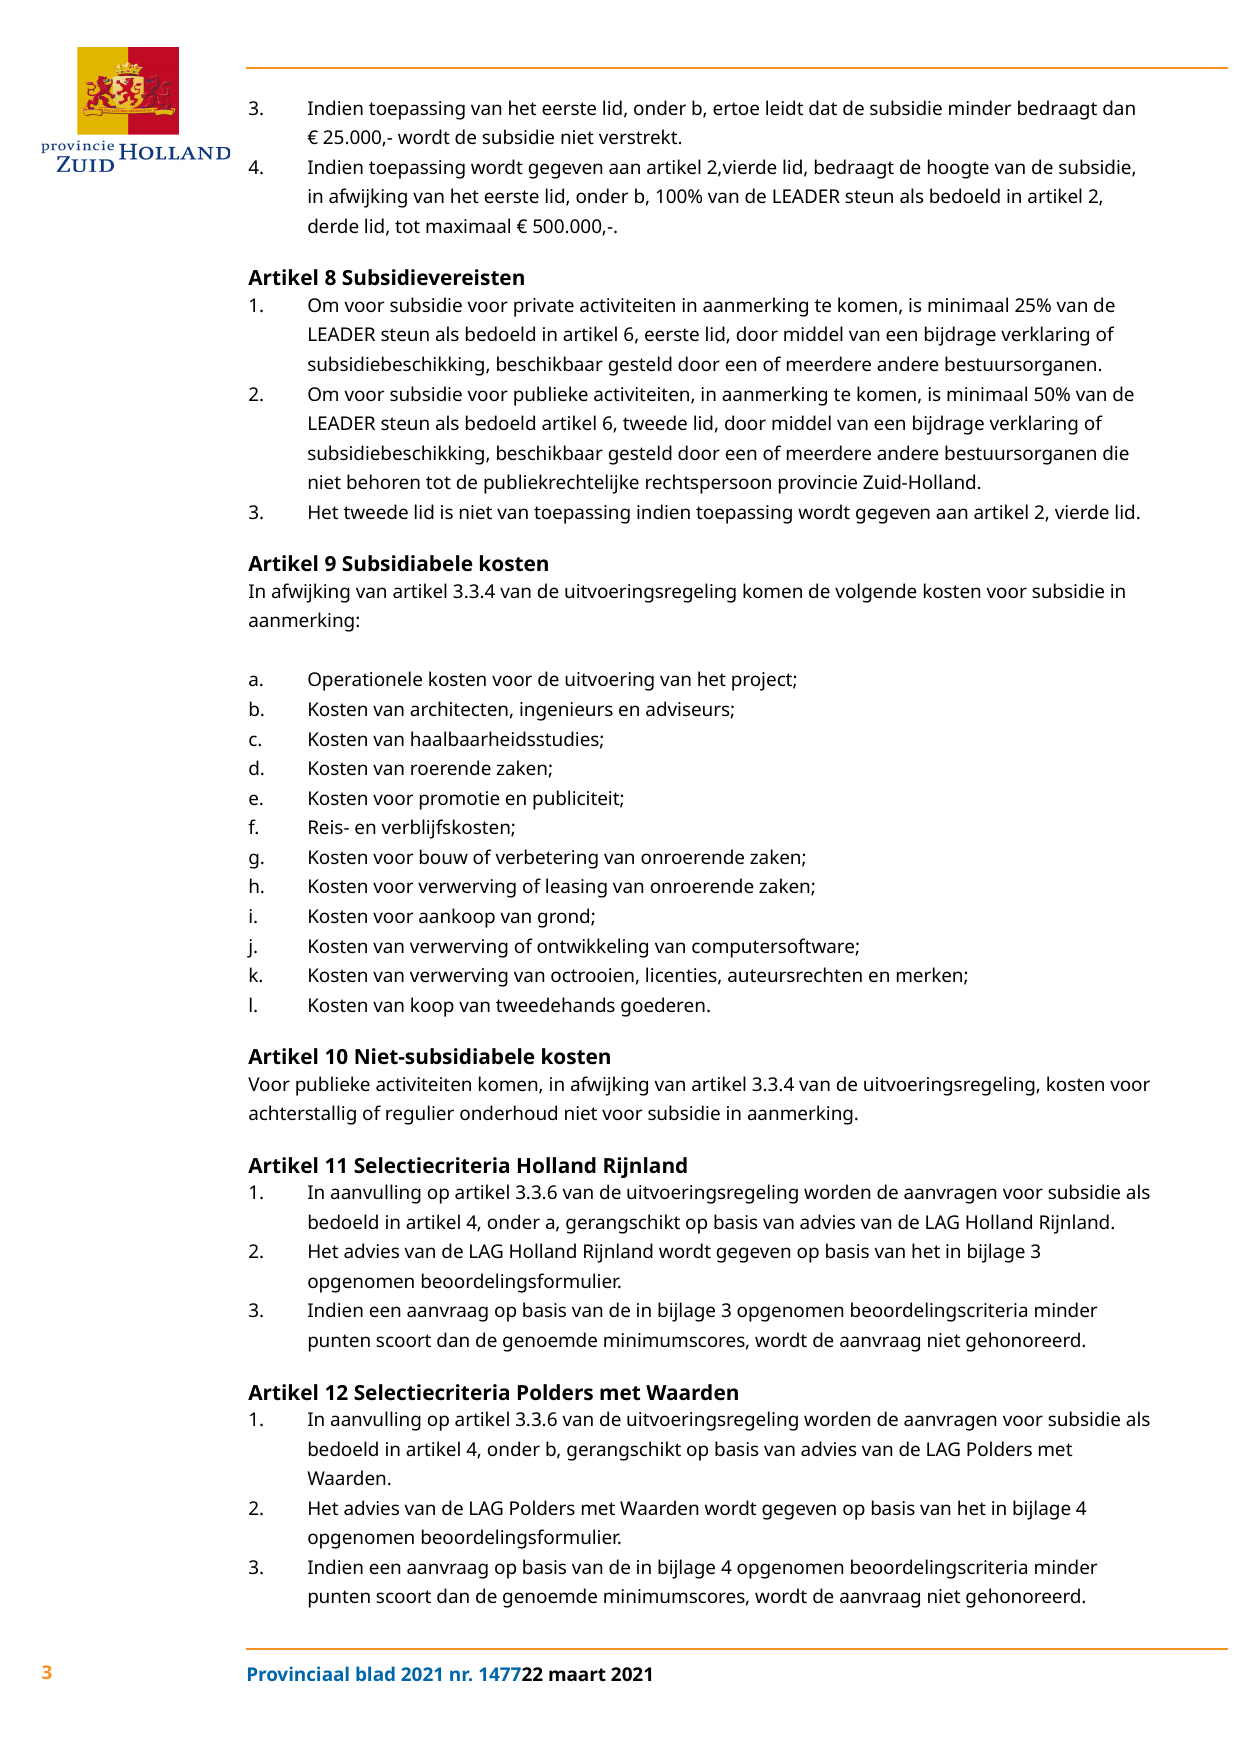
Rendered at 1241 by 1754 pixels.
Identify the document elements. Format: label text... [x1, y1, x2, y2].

list Indien een aanvraag op basis van de in bijlage 3 opgenomen beoordelingscriteria minder punten scoort dan de genoemde minimumscores, wordt de aanvraag niet gehonoreerd. [248, 1298, 1152, 1353]
list Kosten voor promotie en publiciteit; [248, 785, 1152, 811]
list Om voor subsidie voor private activiteiten in aanmerking te komen, is minimaal 25% van de LEADER steun als bedoeld in artikel 6, eerste lid, door middel van een bijdrage verklaring of subsidiebeschikking, beschikbaar gesteld door een of meerdere andere bestuursorganen. [248, 292, 1152, 377]
list Operationele kosten voor de uitvoering van het project; [248, 667, 1152, 692]
list Reis- en verblijfskosten; [248, 814, 1152, 840]
list Kosten van koop van tweedehands goederen. [248, 992, 1152, 1018]
list Om voor subsidie voor publieke activiteiten, in aanmerking te komen, is minimaal 50% van de LEADER steun als bedoeld artikel 6, tweede lid, door middel van een bijdrage verklaring of subsidiebeschikking, beschikbaar gesteld door een of meerdere andere bestuursorganen die niet behoren tot de publiekrechtelijke rechtspersoon provincie Zuid-Holland. [248, 381, 1152, 495]
list Kosten van haalbaarheidsstudies; [248, 726, 1152, 752]
list Kosten voor verwerving of leasing van onroerende zaken; [248, 874, 1152, 899]
text Artikel 12 Selectiecriteria Polders met Waarden [248, 1378, 1152, 1406]
list Kosten van roerende zaken; [248, 755, 1152, 781]
list In aanvulling op artikel 3.3.6 van de uitvoeringsregeling worden de aanvragen voor subsidie als bedoeld in artikel 4, onder a, gerangschikt op basis van advies van de LAG Holland Rijnland. [248, 1179, 1152, 1235]
list Kosten van architecten, ingenieurs en adviseurs; [248, 696, 1152, 722]
list Het tweede lid is niet van toepassing indien toepassing wordt gegeven aan artikel 2, vierde lid. [248, 499, 1152, 525]
list Kosten van verwerving of ontwikkeling van computersoftware; [248, 933, 1152, 959]
list Het advies van de LAG Polders met Waarden wordt gegeven op basis van het in bijlage 4 opgenomen beoordelingsformulier. [248, 1495, 1152, 1550]
list Kosten voor bouw of verbetering van onroerende zaken; [248, 844, 1152, 870]
list Indien een aanvraag op basis van de in bijlage 4 opgenomen beoordelingscriteria minder punten scoort dan de genoemde minimumscores, wordt de aanvraag niet gehonoreerd. [248, 1554, 1152, 1609]
list Kosten voor aankoop van grond; [248, 903, 1152, 929]
list Indien toepassing van het eerste lid, onder b, ertoe leidt dat de subsidie minder bedraagt dan € 25.000,- wordt de subsidie niet verstrekt. [248, 95, 1152, 150]
text Artikel 8 Subsidievereisten [248, 263, 1152, 292]
text Artikel 10 Niet-subsidiabele kosten [248, 1042, 1152, 1071]
list Kosten van verwerving van octrooien, licenties, auteursrechten en merken; [248, 962, 1152, 988]
list In aanvulling op artikel 3.3.6 van de uitvoeringsregeling worden de aanvragen voor subsidie als bedoeld in artikel 4, onder b, gerangschikt op basis van advies van de LAG Polders met Waarden. [248, 1406, 1152, 1491]
picture [41, 47, 231, 172]
text Voor publieke activiteiten komen, in afwijking van artikel 3.3.4 van de uitvoeringsregeling, kosten voor achterstallig of regulier onderhoud niet voor subsidie in aanmerking. [248, 1071, 1152, 1126]
text In afwijking van artikel 3.3.4 van de uitvoeringsregeling komen de volgende kosten voor subsidie in aanmerking: [248, 578, 1152, 633]
list Het advies van de LAG Holland Rijnland wordt gegeven op basis van het in bijlage 3 opgenomen beoordelingsformulier. [248, 1238, 1152, 1294]
list Indien toepassing wordt gegeven aan artikel 2,vierde lid, bedraagt de hoogte van de subsidie, in afwijking van het eerste lid, onder b, 100% van de LEADER steun als bedoeld in artikel 2, derde lid, tot maximaal € 500.000,-. [248, 154, 1152, 239]
text Artikel 11 Selectiecriteria Holland Rijnland [248, 1151, 1152, 1179]
text Artikel 9 Subsidiabele kosten [248, 549, 1152, 578]
